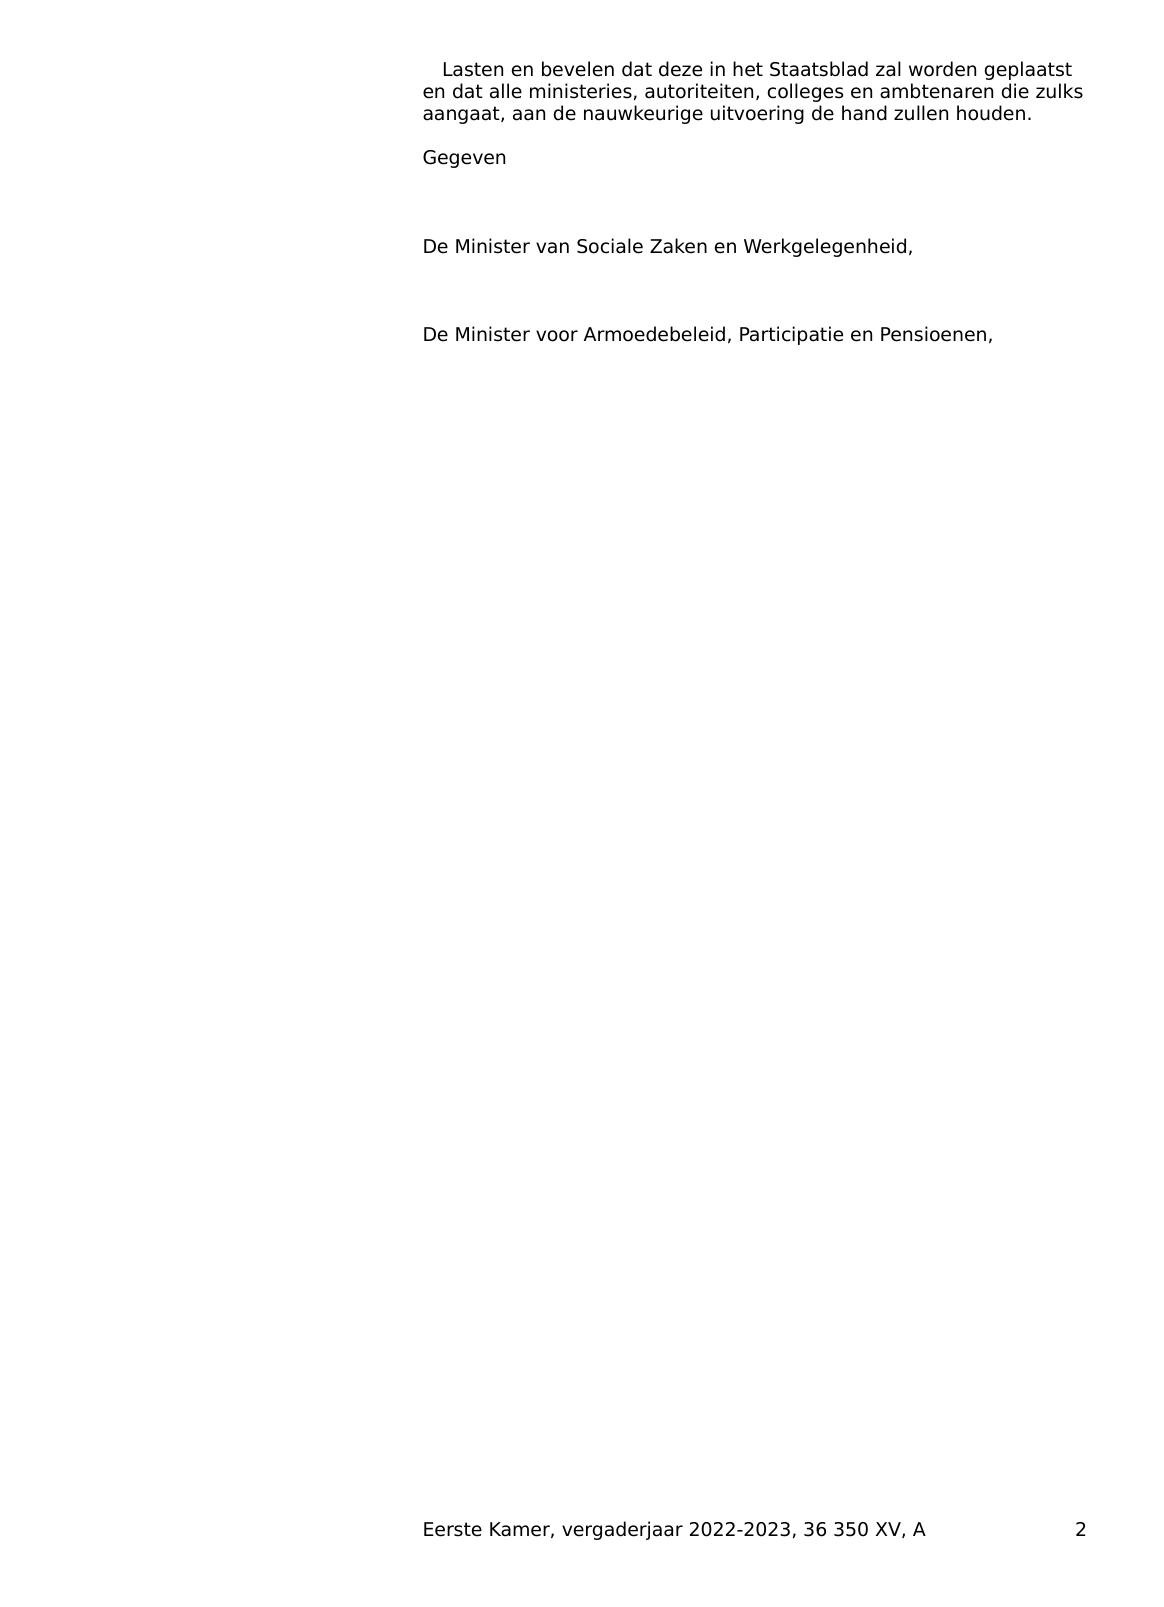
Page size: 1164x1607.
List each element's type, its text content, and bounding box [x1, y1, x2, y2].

text De Minister van Sociale Zaken en Werkgelegenheid, [422, 236, 1087, 258]
text Gegeven [422, 147, 1087, 169]
text De Minister voor Armoedebeleid, Participatie en Pensioenen, [422, 324, 1087, 346]
text Lasten en bevelen dat deze in het Staatsblad zal worden geplaatst en dat alle ministeries, autoriteiten, colleges en ambtenaren die zulks aangaat, aan de nauwkeurige uitvoering de hand zullen houden. [422, 59, 1087, 125]
